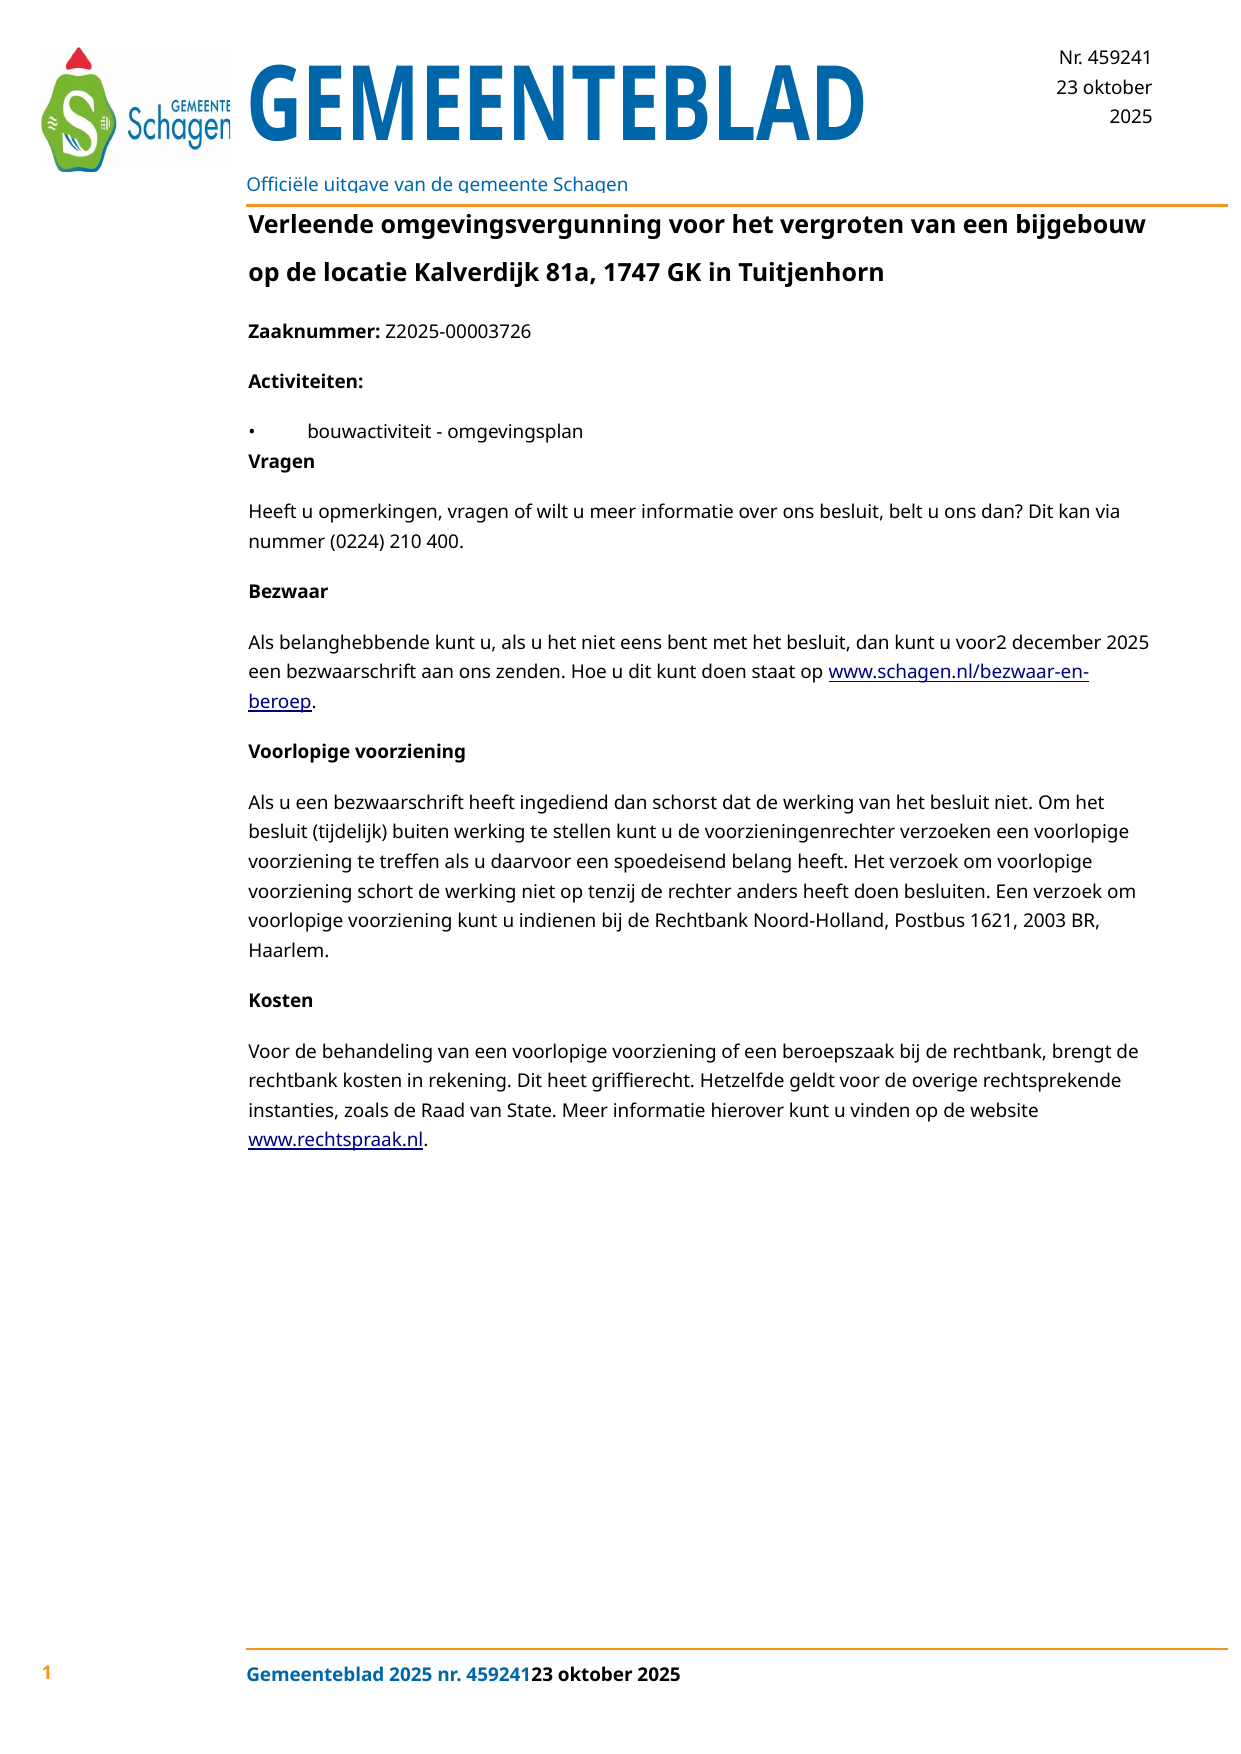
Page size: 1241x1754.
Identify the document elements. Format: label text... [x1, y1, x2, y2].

text Als u een bezwaarschrift heeft ingediend dan schorst dat de werking van het besluit niet. Om het besluit (tijdelijk) buiten werking te stellen kunt u de voorzieningenrechter verzoeken een voorlopige voorziening te treffen als u daarvoor een spoedeisend belang heeft. Het verzoek om voorlopige voorziening schort de werking niet op tenzij de rechter anders heeft doen besluiten. Een verzoek om voorlopige voorziening kunt u indienen bij de Rechtbank Noord-Holland, Postbus 1621, 2003 BR, Haarlem. [248, 789, 1152, 963]
text Voorlopige voorziening [248, 739, 1152, 764]
text Verleende omgevingsvergunning voor het vergroten van een bijgebouw op de locatie Kalverdijk 81a, 1747 GK in Tuitjenhorn [248, 207, 1152, 288]
list bouwactiviteit - omgevingsplan [248, 419, 1152, 444]
picture [41, 47, 231, 172]
text Zaaknummer: Z2025-00003726 [248, 318, 1152, 344]
text Heeft u opmerkingen, vragen of wilt u meer informatie over ons besluit, belt u ons dan? Dit kan via nummer (0224) 210 400. [248, 499, 1152, 554]
text Voor de behandeling van een voorlopige voorziening of een beroepszaak bij de rechtbank, brengt de rechtbank kosten in rekening. Dit heet griffierecht. Hetzelfde geldt voor de overige rechtsprekende instanties, zoals de Raad van State. Meer informatie hierover kunt u vinden op de website www.rechtspraak.nl. [248, 1038, 1152, 1152]
text Bezwaar [248, 579, 1152, 604]
text Kosten [248, 987, 1152, 1013]
text Activiteiten: [248, 368, 1152, 394]
text Als belanghebbende kunt u, als u het niet eens bent met het besluit, dan kunt u voor2 december 2025 een bezwaarschrift aan ons zenden. Hoe u dit kunt doen staat op www.schagen.nl/bezwaar-en-beroep. [248, 629, 1152, 714]
text Vragen [248, 448, 1152, 474]
